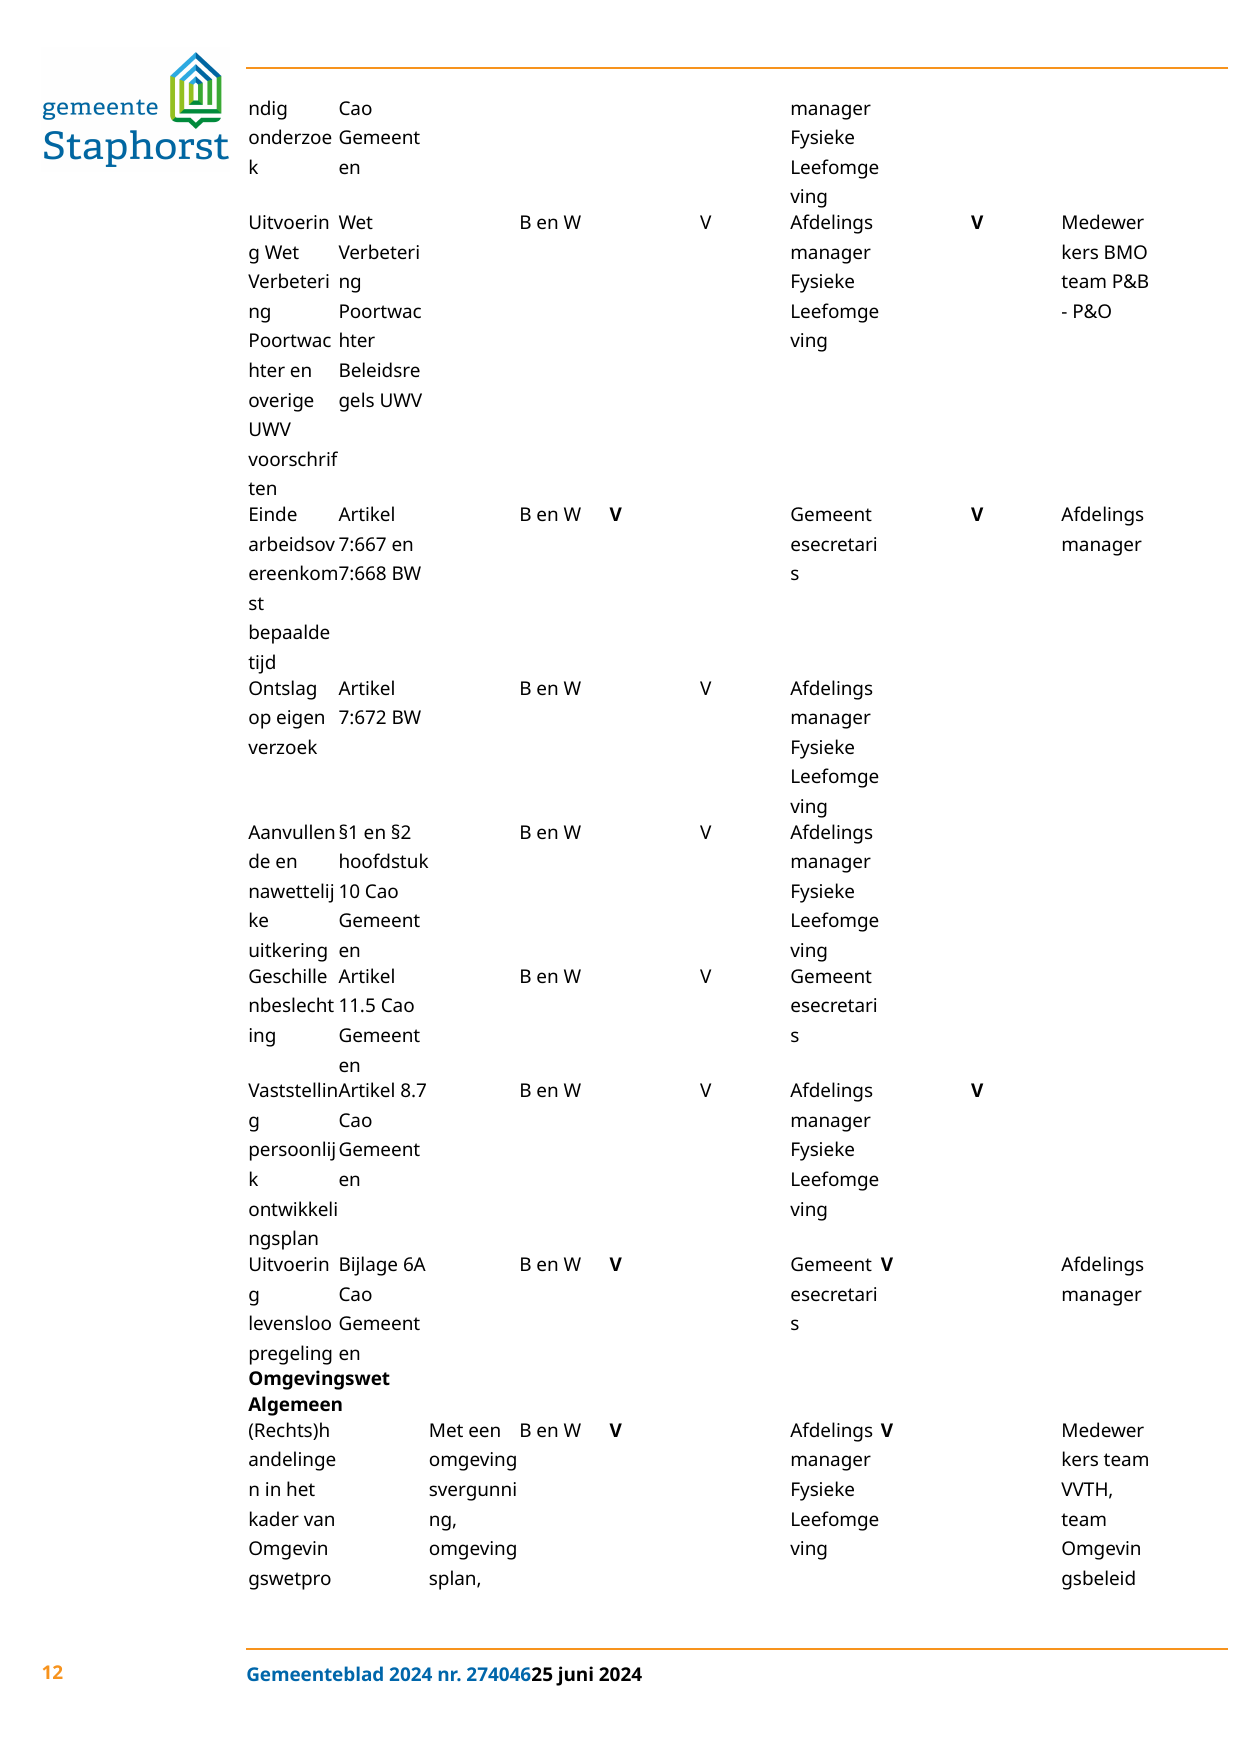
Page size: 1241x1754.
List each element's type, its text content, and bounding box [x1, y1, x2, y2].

table_cell V [609, 1417, 700, 1591]
table_cell [700, 1417, 790, 1591]
table_cell [700, 501, 790, 675]
table_cell [971, 819, 1061, 963]
table_cell [609, 95, 700, 209]
table_cell V [971, 1078, 1061, 1251]
table_cell [881, 209, 971, 501]
table_cell Ontslag op eigen verzoek [248, 675, 338, 819]
table_cell B en W [519, 209, 609, 501]
table_cell Medewerkers team VVTH, team Omgevingsbeleid [1061, 1417, 1152, 1591]
table_cell [1061, 963, 1152, 1077]
table_cell B en W [519, 501, 609, 675]
table_cell Afdelingsmanager [1061, 501, 1152, 675]
table_cell B en W [519, 819, 609, 963]
table_cell [609, 209, 700, 501]
table_cell Afdelingsmanager Fysieke Leefomgeving [790, 209, 881, 501]
table_cell V [971, 209, 1061, 501]
table_cell B en W [519, 1251, 609, 1366]
table_cell B en W [519, 1417, 609, 1591]
table_cell V [881, 1417, 971, 1591]
table_cell (Rechts)handelingen in het kader van Omgevingswetpro [248, 1417, 338, 1591]
table_cell Afdelingsmanager Fysieke Leefomgeving [790, 819, 881, 963]
table_cell [700, 95, 790, 209]
table_cell [971, 963, 1061, 1077]
table_cell Gemeentesecretaris [790, 963, 881, 1077]
table_cell ndig onderzoek [248, 95, 338, 209]
table_cell Gemeentesecretaris [790, 501, 881, 675]
table_cell Geschillenbeslechting [248, 963, 338, 1077]
table_cell [429, 209, 519, 501]
table_cell V [700, 963, 790, 1077]
table_cell V [609, 501, 700, 675]
table_cell Omgevingswet [248, 1366, 1152, 1391]
table_cell Uitvoering levensloopregeling [248, 1251, 338, 1366]
table_cell [429, 963, 519, 1077]
table_cell [881, 1078, 971, 1251]
table_cell Medewerkers BMO team P&B - P&O [1061, 209, 1152, 501]
table_cell [1061, 819, 1152, 963]
table_cell Bijlage 6A Cao Gemeenten [338, 1251, 429, 1366]
table_cell V [700, 1078, 790, 1251]
table_cell Afdelingsmanager Fysieke Leefomgeving [790, 675, 881, 819]
table_cell Cao Gemeenten [338, 95, 429, 209]
picture [41, 47, 231, 172]
table_cell [971, 1417, 1061, 1591]
table_cell [429, 819, 519, 963]
table_cell [971, 1251, 1061, 1366]
table_cell [609, 819, 700, 963]
table_cell Met een omgevingsvergunning, omgevingsplan, [429, 1417, 519, 1591]
table_cell [881, 963, 971, 1077]
table_cell V [881, 1251, 971, 1366]
table_cell Gemeentesecretaris [790, 1251, 881, 1366]
table_cell [609, 1078, 700, 1251]
table_cell V [700, 675, 790, 819]
table_cell §1 en §2 hoofdstuk 10 Cao Gemeenten [338, 819, 429, 963]
table_cell [1061, 675, 1152, 819]
table_cell Algemeen [248, 1391, 1152, 1417]
table_cell [338, 1417, 429, 1591]
table_cell [429, 95, 519, 209]
table_cell Afdelingsmanager Fysieke Leefomgeving [790, 1078, 881, 1251]
table_cell V [971, 501, 1061, 675]
table_cell [429, 1251, 519, 1366]
table_cell Artikel 7:667 en 7:668 BW [338, 501, 429, 675]
table_cell Uitvoering Wet Verbetering Poortwachter en overige UWV voorschriften [248, 209, 338, 501]
table_cell [881, 501, 971, 675]
table_cell [1061, 1078, 1152, 1251]
table_cell Afdelingsmanager Fysieke Leefomgeving [790, 1417, 881, 1591]
table_cell [700, 1251, 790, 1366]
table_cell Aanvullende en nawettelijke uitkering [248, 819, 338, 963]
table_cell [971, 675, 1061, 819]
table_cell B en W [519, 963, 609, 1077]
table_cell Vaststelling persoonlijk ontwikkelingsplan [248, 1078, 338, 1251]
table_cell [881, 819, 971, 963]
table_cell Afdelingsmanager [1061, 1251, 1152, 1366]
table_cell V [700, 209, 790, 501]
table_cell [609, 675, 700, 819]
table_cell [1061, 95, 1152, 209]
table_cell Einde arbeidsovereenkomst bepaalde tijd [248, 501, 338, 675]
table_cell B en W [519, 675, 609, 819]
table_cell B en W [519, 1078, 609, 1251]
table_cell Wet Verbetering Poortwachter Beleidsregels UWV [338, 209, 429, 501]
table_cell [609, 963, 700, 1077]
table_cell [429, 1078, 519, 1251]
table_cell V [609, 1251, 700, 1366]
table_cell [429, 501, 519, 675]
table_cell manager Fysieke Leefomgeving [790, 95, 881, 209]
table_cell Artikel 11.5 Cao Gemeenten [338, 963, 429, 1077]
table_cell Artikel 7:672 BW [338, 675, 429, 819]
table_cell Artikel 8.7 Cao Gemeenten [338, 1078, 429, 1251]
table_cell [971, 95, 1061, 209]
table_cell [519, 95, 609, 209]
table_cell [881, 95, 971, 209]
table_cell [881, 675, 971, 819]
table_cell [429, 675, 519, 819]
table_cell V [700, 819, 790, 963]
